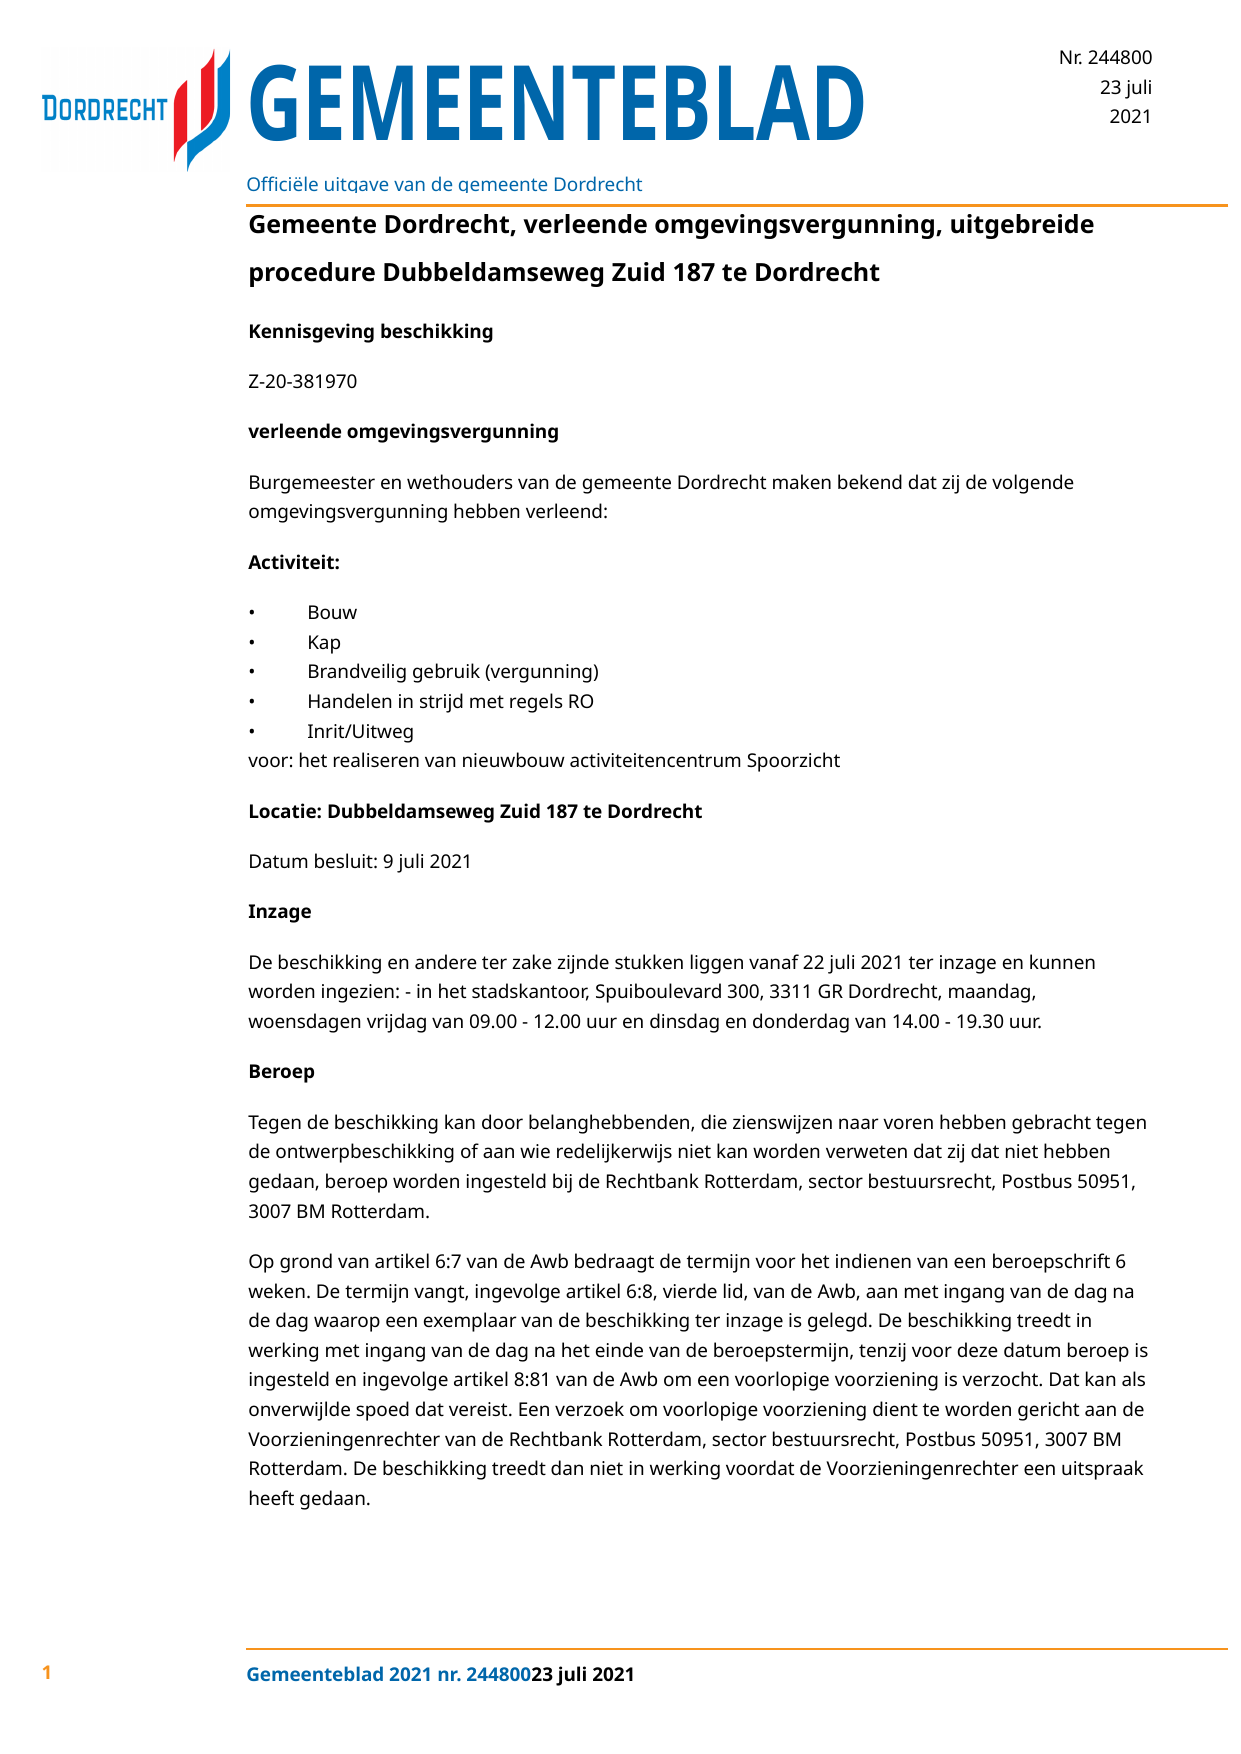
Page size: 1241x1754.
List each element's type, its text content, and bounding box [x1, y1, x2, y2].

text Burgemeester en wethouders van de gemeente Dordrecht maken bekend dat zij de volgende omgevingsvergunning hebben verleend: [248, 469, 1152, 524]
list Kap [248, 629, 1152, 655]
text Tegen de beschikking kan door belanghebbenden, die zienswijzen naar voren hebben gebracht tegen de ontwerpbeschikking of aan wie redelijkerwijs niet kan worden verweten dat zij dat niet hebben gedaan, beroep worden ingesteld bij de Rechtbank Rotterdam, sector bestuursrecht, Postbus 50951, 3007 BM Rotterdam. [248, 1109, 1152, 1224]
list Handelen in strijd met regels RO [248, 688, 1152, 714]
text Kennisgeving beschikking [248, 318, 1152, 344]
text Datum besluit: 9 juli 2021 [248, 848, 1152, 874]
text verleende omgevingsvergunning [248, 419, 1152, 444]
text Z-20-381970 [248, 368, 1152, 394]
text Activiteit: [248, 549, 1152, 575]
text De beschikking en andere ter zake zijnde stukken liggen vanaf 22 juli 2021 ter inzage en kunnen worden ingezien: - in het stadskantoor, Spuiboulevard 300, 3311 GR Dordrecht, maandag, woensdagen vrijdag van 09.00 - 12.00 uur en dinsdag en donderdag van 14.00 - 19.30 uur. [248, 949, 1152, 1034]
text Inzage [248, 899, 1152, 924]
text Locatie: Dubbeldamseweg Zuid 187 te Dordrecht [248, 798, 1152, 824]
text Op grond van artikel 6:7 van de Awb bedraagt de termijn voor het indienen van een beroepschrift 6 weken. De termijn vangt, ingevolge artikel 6:8, vierde lid, van de Awb, aan met ingang van de dag na de dag waarop een exemplaar van de beschikking ter inzage is gelegd. De beschikking treedt in werking met ingang van de dag na het einde van de beroepstermijn, tenzij voor deze datum beroep is ingesteld en ingevolge artikel 8:81 van de Awb om een voorlopige voorziening is verzocht. Dat kan als onverwijlde spoed dat vereist. Een verzoek om voorlopige voorziening dient te worden gericht aan de Voorzieningenrechter van de Rechtbank Rotterdam, sector bestuursrecht, Postbus 50951, 3007 BM Rotterdam. De beschikking treedt dan niet in werking voordat de Voorzieningenrechter een uitspraak heeft gedaan. [248, 1248, 1152, 1511]
text Gemeente Dordrecht, verleende omgevingsvergunning, uitgebreide procedure Dubbeldamseweg Zuid 187 te Dordrecht [248, 207, 1152, 288]
list Brandveilig gebruik (vergunning) [248, 659, 1152, 684]
list Inrit/Uitweg [248, 718, 1152, 744]
list Bouw [248, 599, 1152, 625]
text Beroep [248, 1059, 1152, 1084]
picture [41, 47, 231, 172]
text voor: het realiseren van nieuwbouw activiteitencentrum Spoorzicht [248, 747, 1152, 773]
